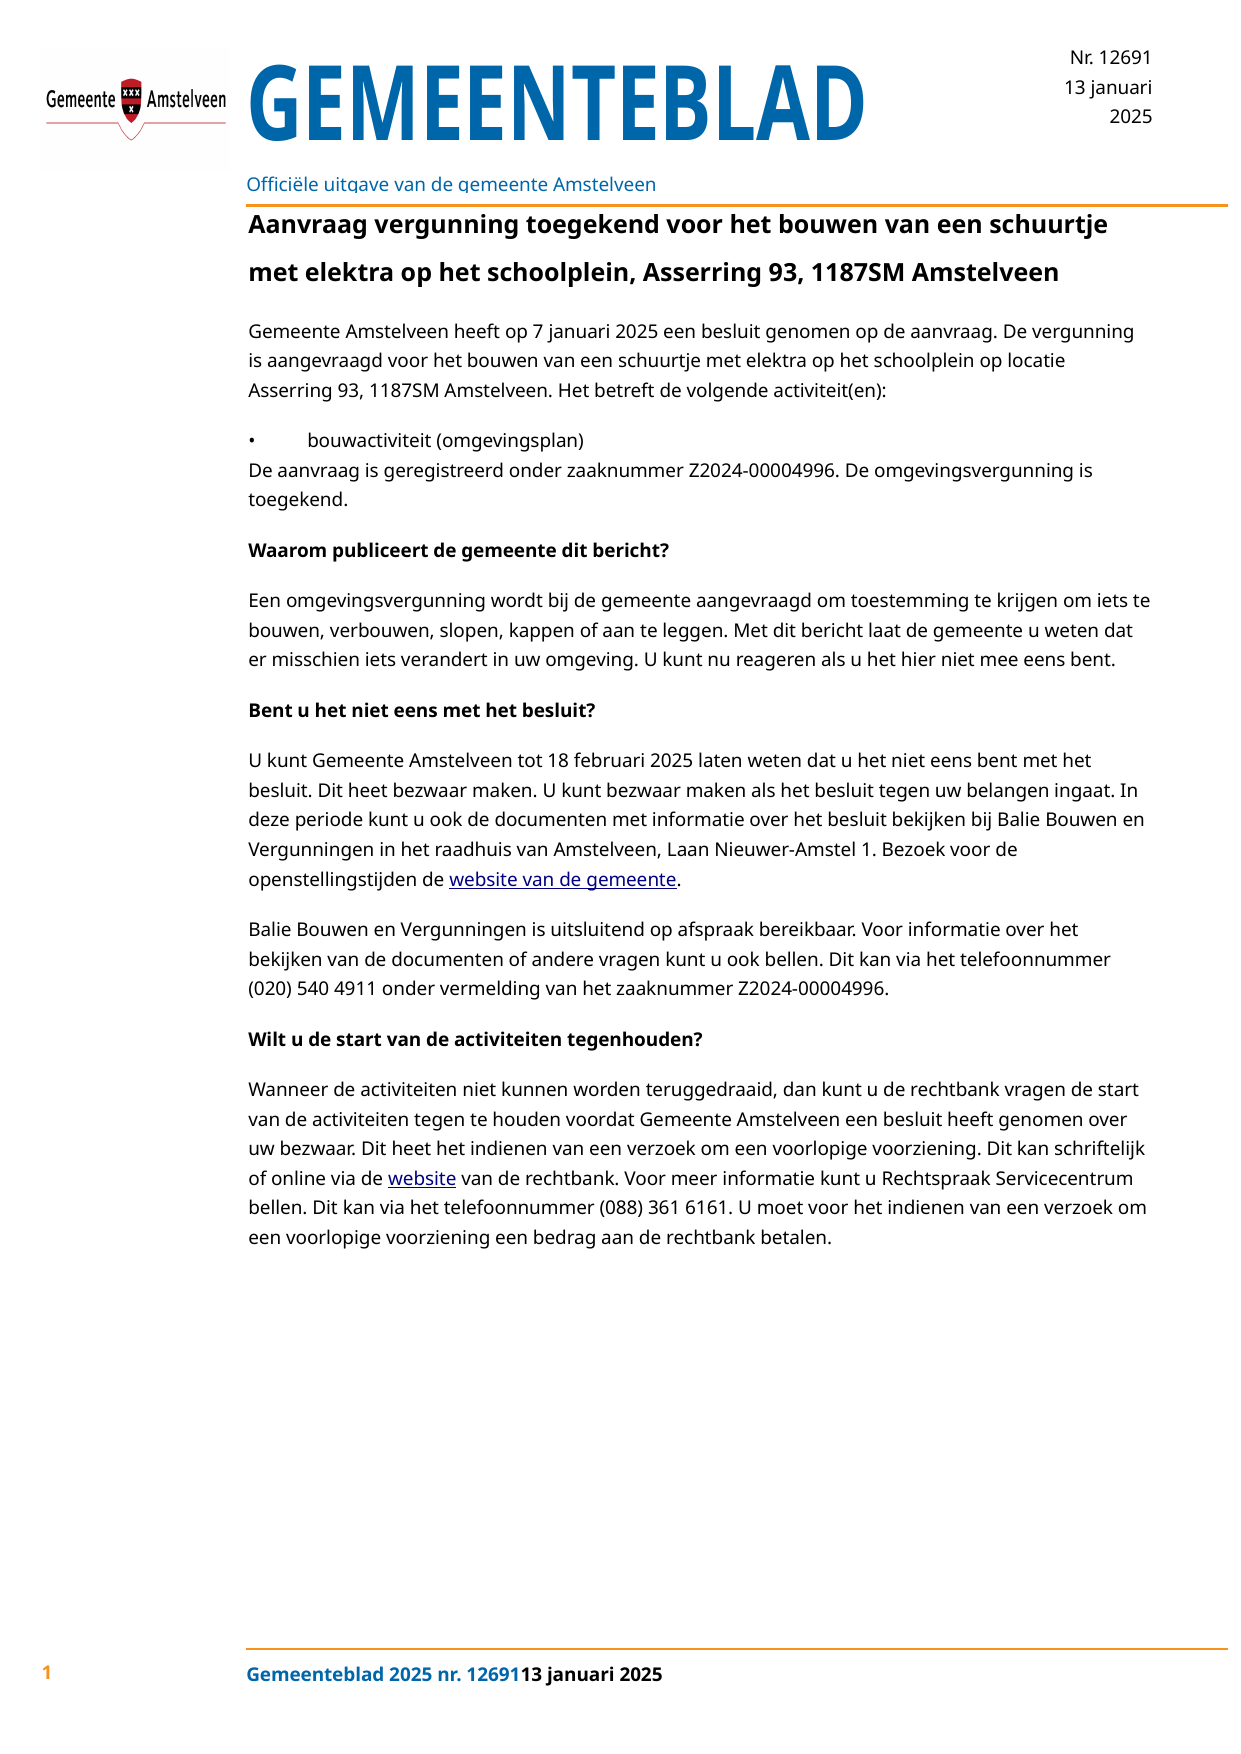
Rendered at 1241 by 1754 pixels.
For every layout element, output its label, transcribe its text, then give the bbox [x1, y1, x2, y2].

text De aanvraag is geregistreerd onder zaaknummer Z2024-00004996. De omgevingsvergunning is toegekend. [248, 457, 1152, 512]
picture [41, 47, 231, 172]
text Wilt u de start van de activiteiten tegenhouden? [248, 1026, 1152, 1052]
text Bent u het niet eens met het besluit? [248, 697, 1152, 723]
text U kunt Gemeente Amstelveen tot 18 februari 2025 laten weten dat u het niet eens bent met het besluit. Dit heet bezwaar maken. U kunt bezwaar maken als het besluit tegen uw belangen ingaat. In deze periode kunt u ook de documenten met informatie over het besluit bekijken bij Balie Bouwen en Vergunningen in het raadhuis van Amstelveen, Laan Nieuwer-Amstel 1. Bezoek voor de openstellingstijden de website van de gemeente. [248, 747, 1152, 892]
text Gemeente Amstelveen heeft op 7 januari 2025 een besluit genomen op de aanvraag. De vergunning is aangevraagd voor het bouwen van een schuurtje met elektra op het schoolplein op locatie Asserring 93, 1187SM Amstelveen. Het betreft de volgende activiteit(en): [248, 318, 1152, 403]
text Aanvraag vergunning toegekend voor het bouwen van een schuurtje met elektra op het schoolplein, Asserring 93, 1187SM Amstelveen [248, 207, 1152, 288]
list bouwactiviteit (omgevingsplan) [248, 427, 1152, 453]
text Waarom publiceert de gemeente dit bericht? [248, 537, 1152, 563]
text Wanneer de activiteiten niet kunnen worden teruggedraaid, dan kunt u de rechtbank vragen de start van de activiteiten tegen te houden voordat Gemeente Amstelveen een besluit heeft genomen over uw bezwaar. Dit heet het indienen van een verzoek om een voorlopige voorziening. Dit kan schriftelijk of online via de website van de rechtbank. Voor meer informatie kunt u Rechtspraak Servicecentrum bellen. Dit kan via het telefoonnummer (088) 361 6161. U moet voor het indienen van een verzoek om een voorlopige voorziening een bedrag aan de rechtbank betalen. [248, 1076, 1152, 1250]
text Balie Bouwen en Vergunningen is uitsluitend op afspraak bereikbaar. Voor informatie over het bekijken van de documenten of andere vragen kunt u ook bellen. Dit kan via het telefoonnummer (020) 540 4911 onder vermelding van het zaaknummer Z2024-00004996. [248, 916, 1152, 1001]
text Een omgevingsvergunning wordt bij de gemeente aangevraagd om toestemming te krijgen om iets te bouwen, verbouwen, slopen, kappen of aan te leggen. Met dit bericht laat de gemeente u weten dat er misschien iets verandert in uw omgeving. U kunt nu reageren als u het hier niet mee eens bent. [248, 587, 1152, 672]
